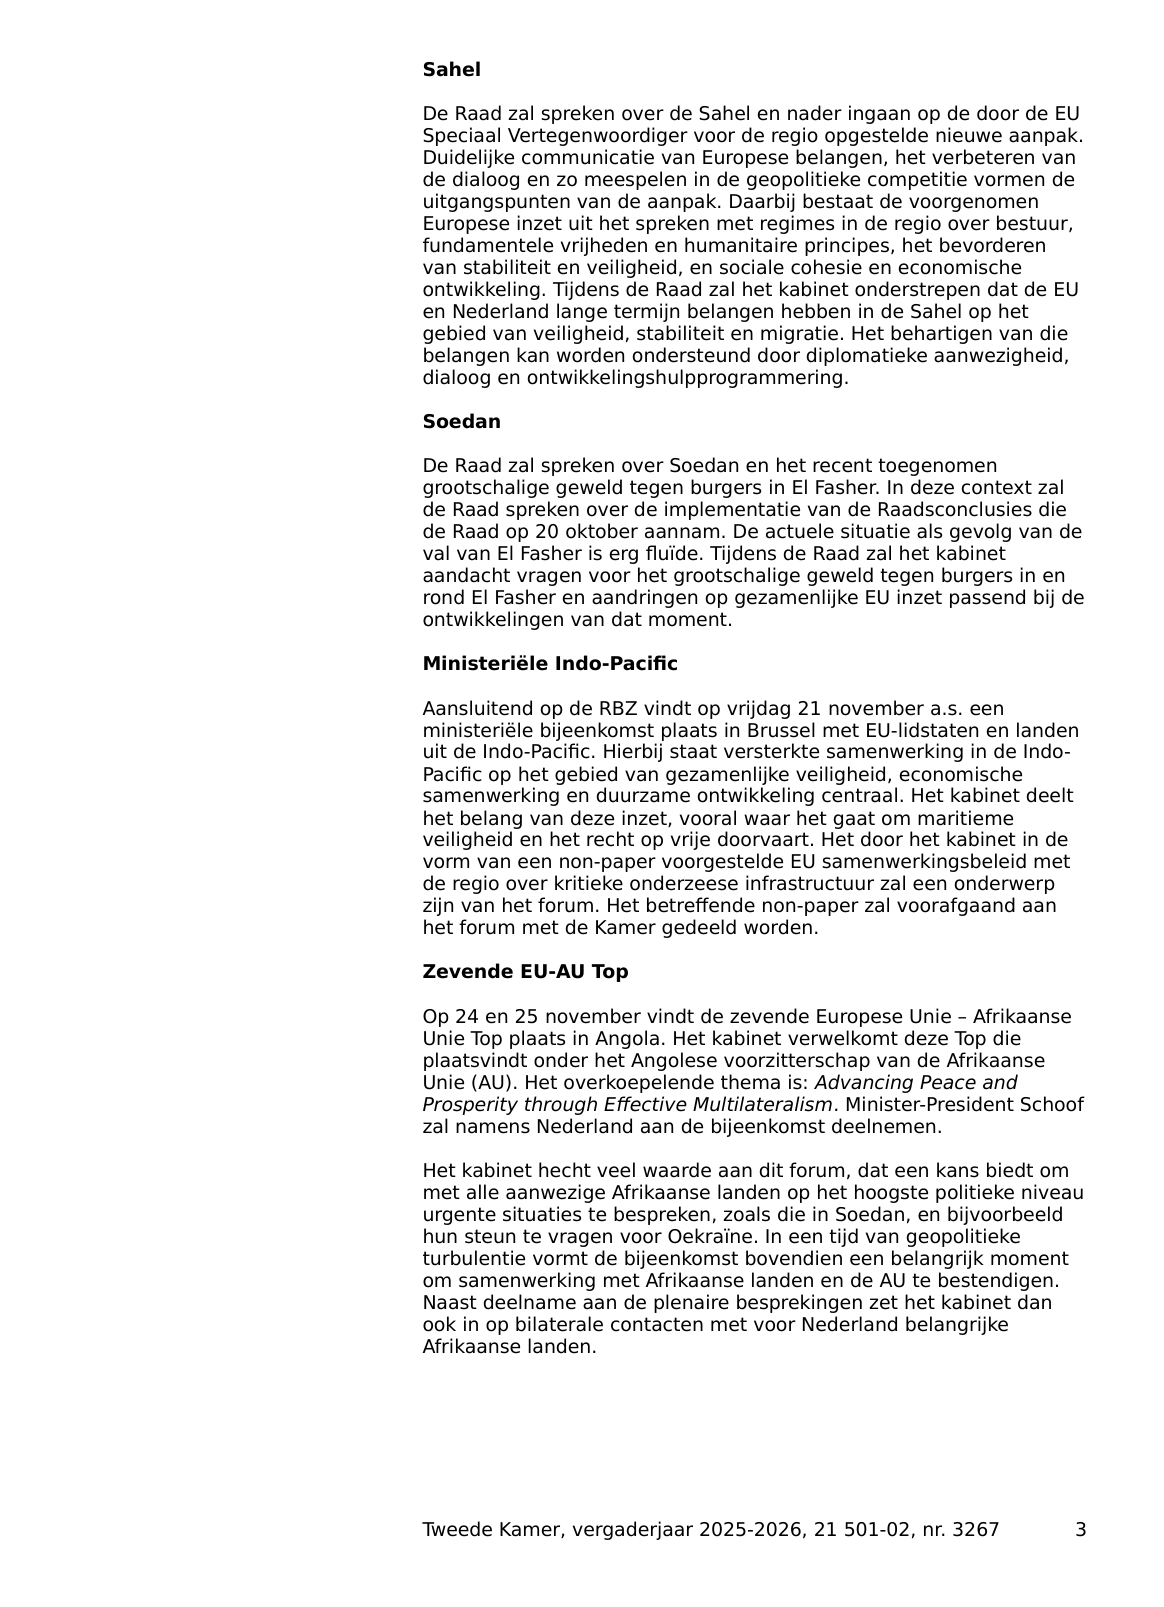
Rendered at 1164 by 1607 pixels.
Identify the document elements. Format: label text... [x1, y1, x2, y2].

subtitle Sahel [422, 59, 1087, 81]
text Op 24 en 25 november vindt de zevende Europese Unie – Afrikaanse Unie Top plaats in Angola. Het kabinet verwelkomt deze Top die plaatsvindt onder het Angolese voorzitterschap van de Afrikaanse Unie (AU). Het overkoepelende thema is: Advancing Peace and Prosperity through Effective Multilateralism. Minister-President Schoof zal namens Nederland aan de bijeenkomst deelnemen. [422, 1006, 1087, 1137]
text De Raad zal spreken over Soedan en het recent toegenomen grootschalige geweld tegen burgers in El Fasher. In deze context zal de Raad spreken over de implementatie van de Raadsconclusies die de Raad op 20 oktober aannam. De actuele situatie als gevolg van de val van El Fasher is erg fluïde. Tijdens de Raad zal het kabinet aandacht vragen voor het grootschalige geweld tegen burgers in en rond El Fasher en aandringen op gezamenlijke EU inzet passend bij de ontwikkelingen van dat moment. [422, 455, 1087, 631]
subtitle Ministeriële Indo-Pacific [422, 653, 1087, 675]
text De Raad zal spreken over de Sahel en nader ingaan op de door de EU Speciaal Vertegenwoordiger voor de regio opgestelde nieuwe aanpak. Duidelijke communicatie van Europese belangen, het verbeteren van de dialoog en zo meespelen in de geopolitieke competitie vormen de uitgangspunten van de aanpak. Daarbij bestaat de voorgenomen Europese inzet uit het spreken met regimes in de regio over bestuur, fundamentele vrijheden en humanitaire principes, het bevorderen van stabiliteit en veiligheid, en sociale cohesie en economische ontwikkeling. Tijdens de Raad zal het kabinet onderstrepen dat de EU en Nederland lange termijn belangen hebben in de Sahel op het gebied van veiligheid, stabiliteit en migratie. Het behartigen van die belangen kan worden ondersteund door diplomatieke aanwezigheid, dialoog en ontwikkelingshulpprogrammering. [422, 103, 1087, 389]
subtitle Soedan [422, 411, 1087, 433]
subtitle Zevende EU-AU Top [422, 961, 1087, 983]
text Het kabinet hecht veel waarde aan dit forum, dat een kans biedt om met alle aanwezige Afrikaanse landen op het hoogste politieke niveau urgente situaties te bespreken, zoals die in Soedan, en bijvoorbeeld hun steun te vragen voor Oekraïne. In een tijd van geopolitieke turbulentie vormt de bijeenkomst bovendien een belangrijk moment om samenwerking met Afrikaanse landen en de AU te bestendigen. Naast deelname aan de plenaire besprekingen zet het kabinet dan ook in op bilaterale contacten met voor Nederland belangrijke Afrikaanse landen. [422, 1160, 1087, 1357]
text Aansluitend op de RBZ vindt op vrijdag 21 november a.s. een ministeriële bijeenkomst plaats in Brussel met EU-lidstaten en landen uit de Indo-Pacific. Hierbij staat versterkte samenwerking in de Indo-Pacific op het gebied van gezamenlijke veiligheid, economische samenwerking en duurzame ontwikkeling centraal. Het kabinet deelt het belang van deze inzet, vooral waar het gaat om maritieme veiligheid en het recht op vrije doorvaart. Het door het kabinet in de vorm van een non-paper voorgestelde EU samenwerkingsbeleid met de regio over kritieke onderzeese infrastructuur zal een onderwerp zijn van het forum. Het betreffende non-paper zal voorafgaand aan het forum met de Kamer gedeeld worden. [422, 697, 1087, 939]
